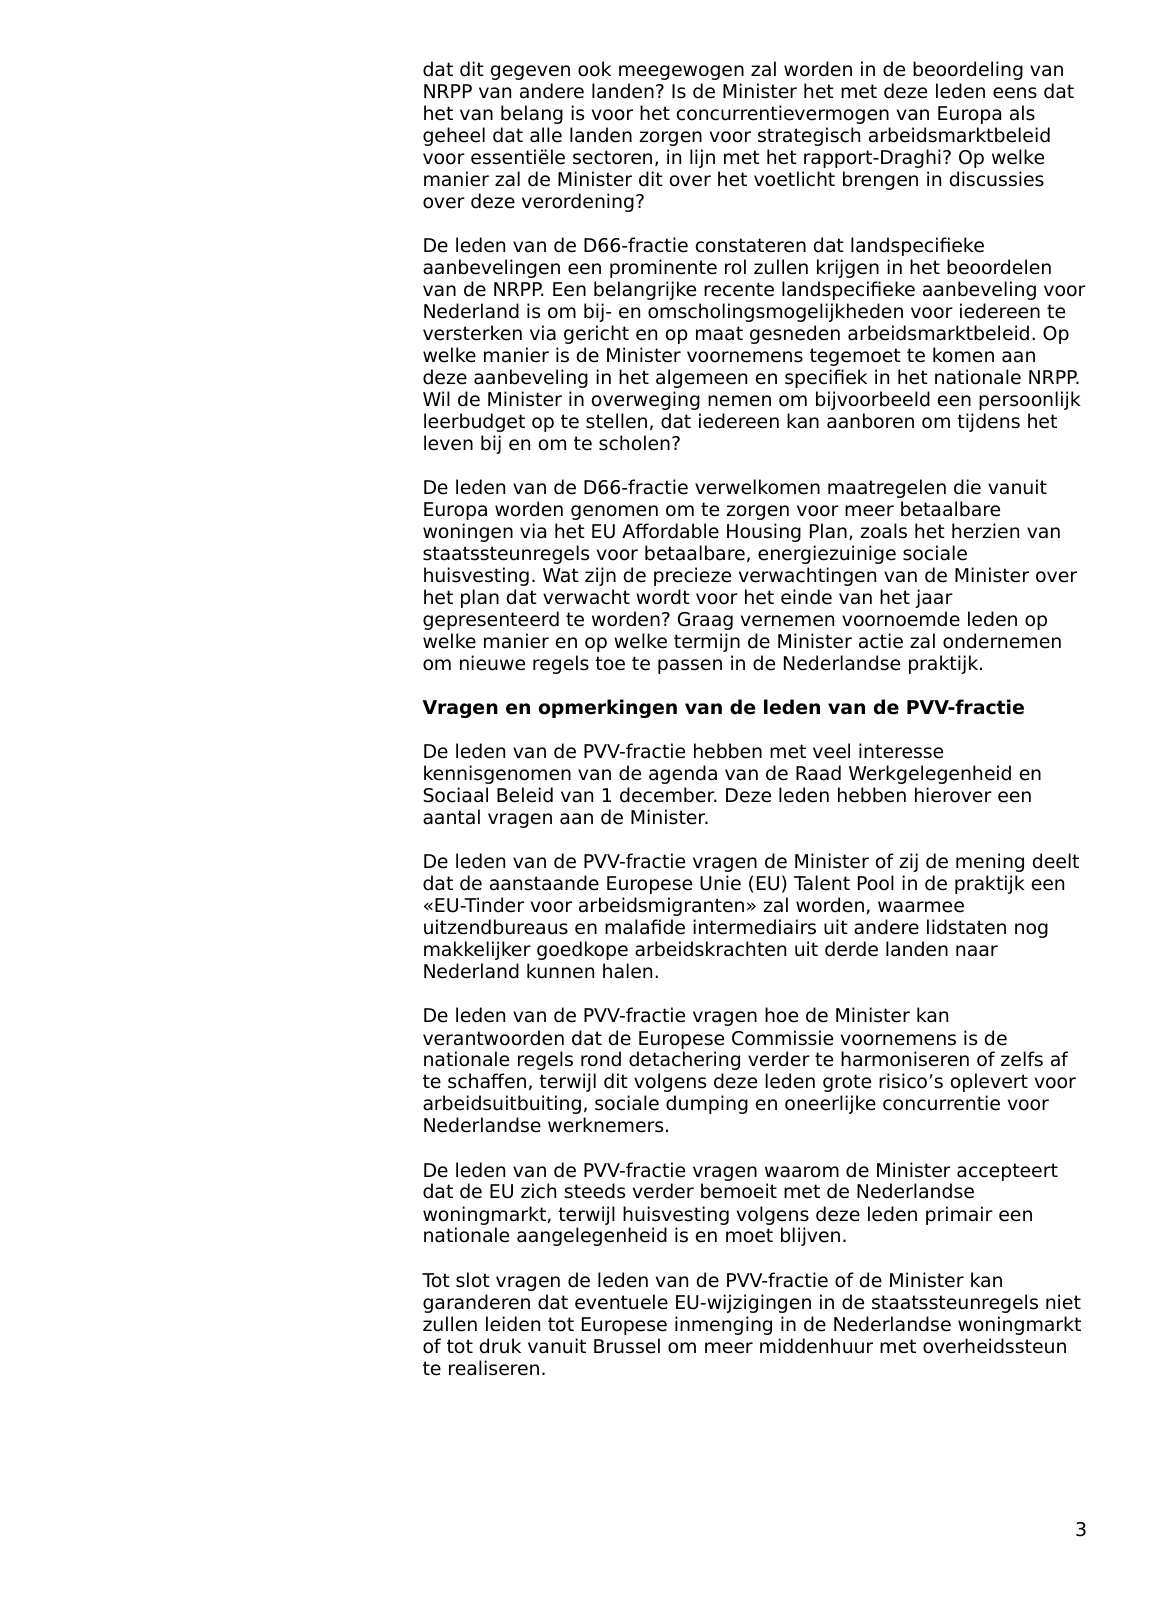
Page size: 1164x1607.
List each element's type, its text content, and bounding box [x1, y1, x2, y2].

text De leden van de D66-fractie verwelkomen maatregelen die vanuit Europa worden genomen om te zorgen voor meer betaalbare woningen via het EU Affordable Housing Plan, zoals het herzien van staatssteunregels voor betaalbare, energiezuinige sociale huisvesting. Wat zijn de precieze verwachtingen van de Minister over het plan dat verwacht wordt voor het einde van het jaar gepresenteerd te worden? Graag vernemen voornoemde leden op welke manier en op welke termijn de Minister actie zal ondernemen om nieuwe regels toe te passen in de Nederlandse praktijk. [422, 477, 1087, 675]
text dat dit gegeven ook meegewogen zal worden in de beoordeling van NRPP van andere landen? Is de Minister het met deze leden eens dat het van belang is voor het concurrentievermogen van Europa als geheel dat alle landen zorgen voor strategisch arbeidsmarktbeleid voor essentiële sectoren, in lijn met het rapport-Draghi? Op welke manier zal de Minister dit over het voetlicht brengen in discussies over deze verordening? [422, 59, 1087, 213]
text De leden van de PVV-fractie vragen hoe de Minister kan verantwoorden dat de Europese Commissie voornemens is de nationale regels rond detachering verder te harmoniseren of zelfs af te schaffen, terwijl dit volgens deze leden grote risico’s oplevert voor arbeidsuitbuiting, sociale dumping en oneerlijke concurrentie voor Nederlandse werknemers. [422, 1005, 1087, 1137]
text De leden van de PVV-fractie vragen de Minister of zij de mening deelt dat de aanstaande Europese Unie (EU) Talent Pool in de praktijk een «EU-Tinder voor arbeidsmigranten» zal worden, waarmee uitzendbureaus en malafide intermediairs uit andere lidstaten nog makkelijker goedkope arbeidskrachten uit derde landen naar Nederland kunnen halen. [422, 851, 1087, 983]
text De leden van de PVV-fractie hebben met veel interesse kennisgenomen van de agenda van de Raad Werkgelegenheid en Sociaal Beleid van 1 december. Deze leden hebben hierover een aantal vragen aan de Minister. [422, 741, 1087, 829]
text De leden van de PVV-fractie vragen waarom de Minister accepteert dat de EU zich steeds verder bemoeit met de Nederlandse woningmarkt, terwijl huisvesting volgens deze leden primair een nationale aangelegenheid is en moet blijven. [422, 1159, 1087, 1247]
text De leden van de D66-fractie constateren dat landspecifieke aanbevelingen een prominente rol zullen krijgen in het beoordelen van de NRPP. Een belangrijke recente landspecifieke aanbeveling voor Nederland is om bij- en omscholingsmogelijkheden voor iedereen te versterken via gericht en op maat gesneden arbeidsmarktbeleid. Op welke manier is de Minister voornemens tegemoet te komen aan deze aanbeveling in het algemeen en specifiek in het nationale NRPP. Wil de Minister in overweging nemen om bijvoorbeeld een persoonlijk leerbudget op te stellen, dat iedereen kan aanboren om tijdens het leven bij en om te scholen? [422, 235, 1087, 455]
text Tot slot vragen de leden van de PVV-fractie of de Minister kan garanderen dat eventuele EU-wijzigingen in de staatssteunregels niet zullen leiden tot Europese inmenging in de Nederlandse woningmarkt of tot druk vanuit Brussel om meer middenhuur met overheidssteun te realiseren. [422, 1269, 1087, 1379]
subtitle Vragen en opmerkingen van de leden van de PVV-fractie [422, 697, 1087, 719]
